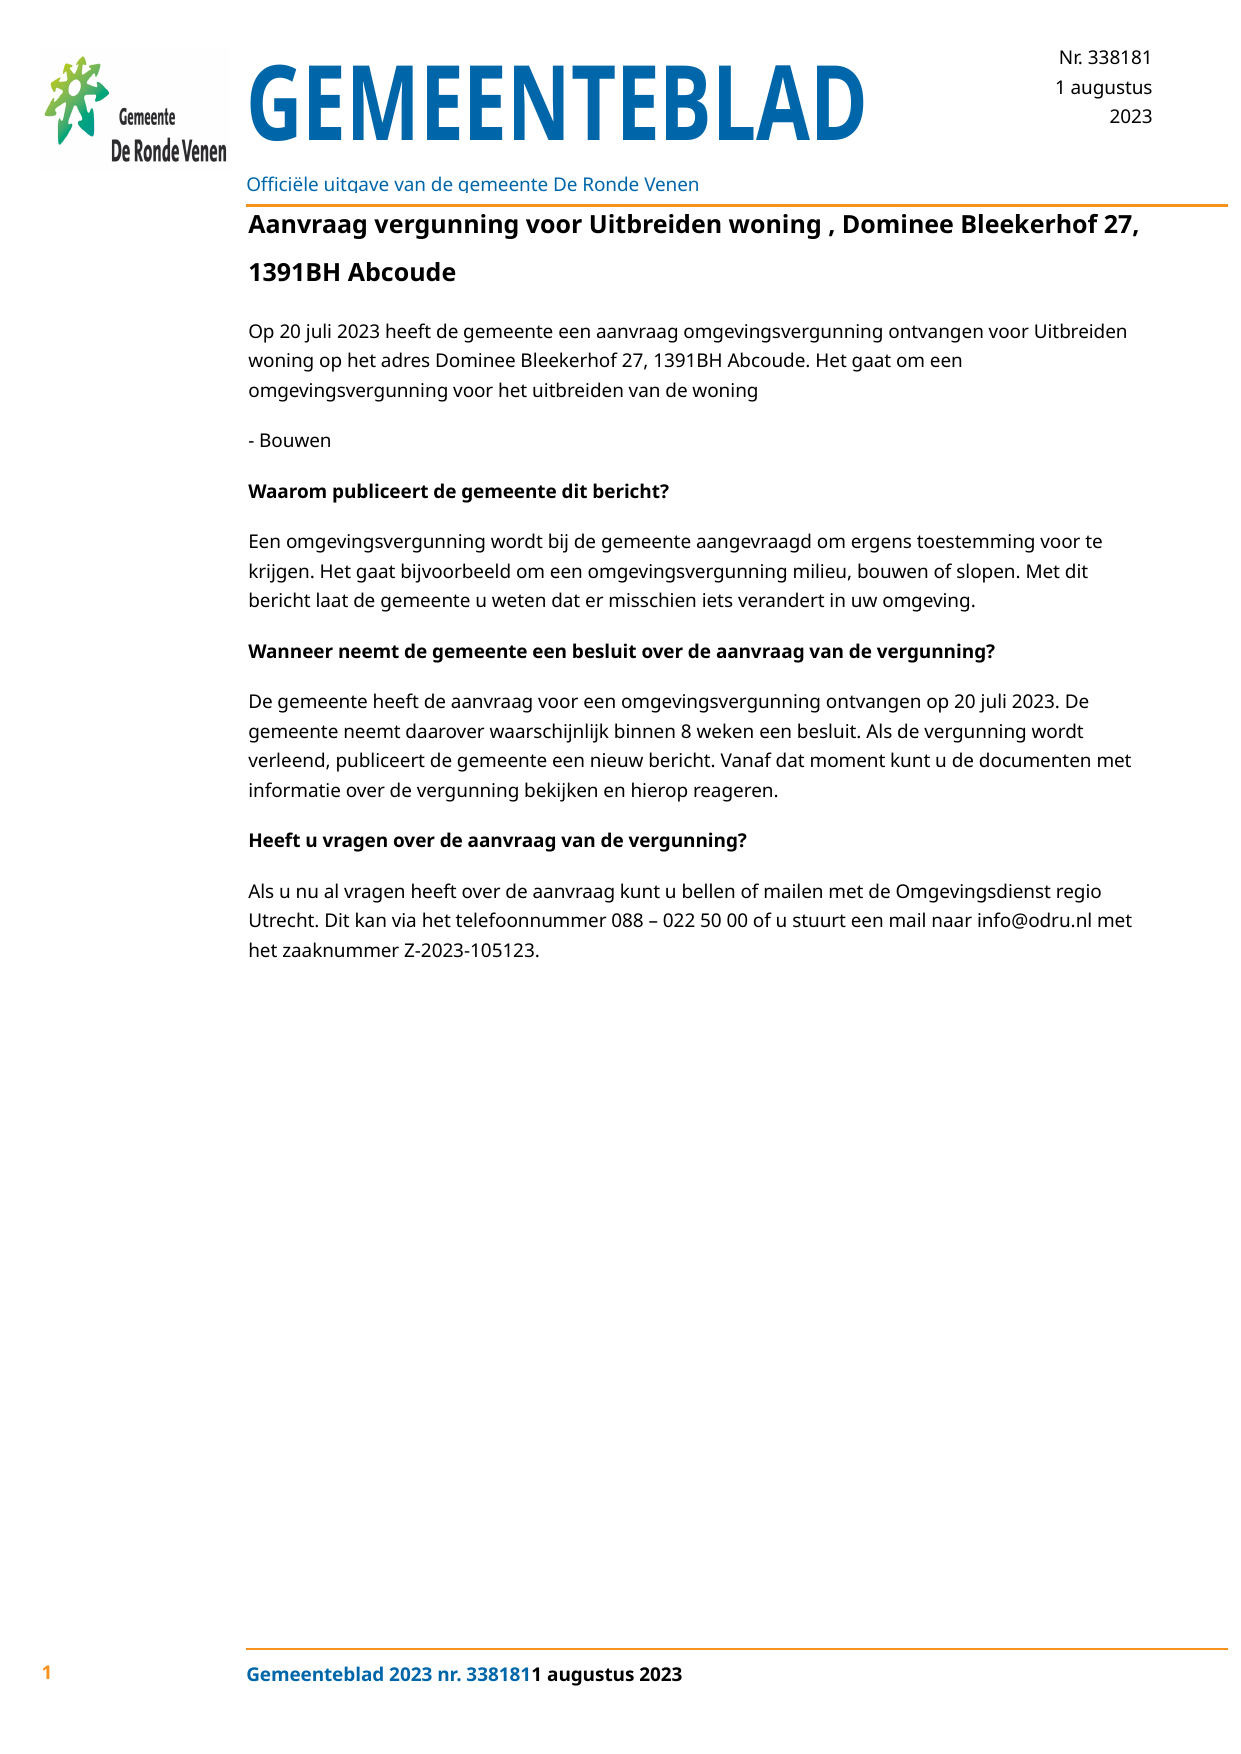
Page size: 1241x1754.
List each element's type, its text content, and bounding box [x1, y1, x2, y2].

text Als u nu al vragen heeft over de aanvraag kunt u bellen of mailen met de Omgevingsdienst regio Utrecht. Dit kan via het telefoonnummer 088 – 022 50 00 of u stuurt een mail naar info@odru.nl met het zaaknummer Z-2023-105123. [248, 878, 1152, 963]
text Op 20 juli 2023 heeft de gemeente een aanvraag omgevingsvergunning ontvangen voor Uitbreiden woning op het adres Dominee Bleekerhof 27, 1391BH Abcoude. Het gaat om een omgevingsvergunning voor het uitbreiden van de woning [248, 318, 1152, 403]
text De gemeente heeft de aanvraag voor een omgevingsvergunning ontvangen op 20 juli 2023. De gemeente neemt daarover waarschijnlijk binnen 8 weken een besluit. Als de vergunning wordt verleend, publiceert de gemeente een nieuw bericht. Vanaf dat moment kunt u de documenten met informatie over de vergunning bekijken en hierop reageren. [248, 688, 1152, 803]
text Heeft u vragen over de aanvraag van de vergunning? [248, 827, 1152, 853]
text - Bouwen [248, 427, 1152, 453]
text Een omgevingsvergunning wordt bij de gemeente aangevraagd om ergens toestemming voor te krijgen. Het gaat bijvoorbeeld om een omgevingsvergunning milieu, bouwen of slopen. Met dit bericht laat de gemeente u weten dat er misschien iets verandert in uw omgeving. [248, 528, 1152, 613]
text Wanneer neemt de gemeente een besluit over de aanvraag van de vergunning? [248, 638, 1152, 664]
text Waarom publiceert de gemeente dit bericht? [248, 478, 1152, 504]
text Aanvraag vergunning voor Uitbreiden woning , Dominee Bleekerhof 27, 1391BH Abcoude [248, 207, 1152, 288]
picture [41, 47, 231, 172]
